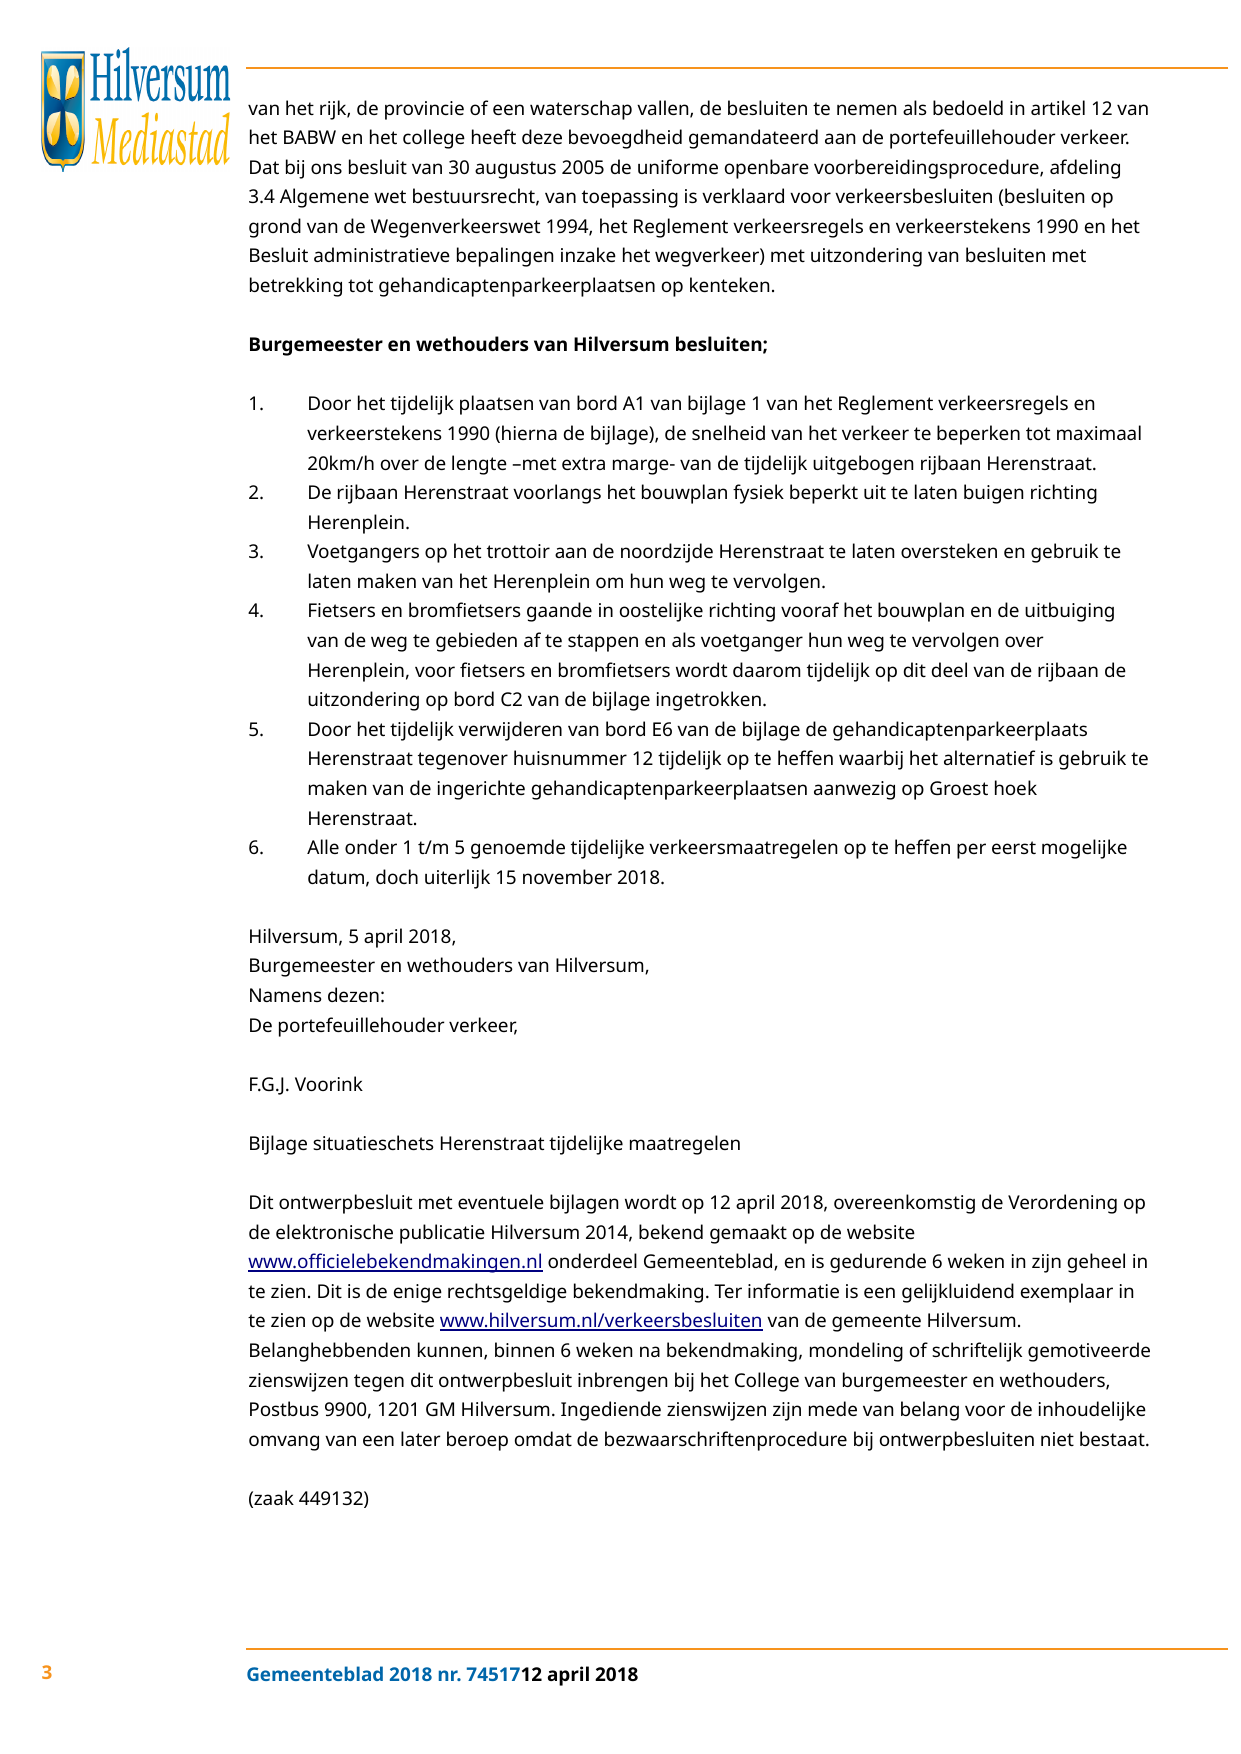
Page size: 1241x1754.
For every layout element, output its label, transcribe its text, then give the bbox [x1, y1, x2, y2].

text (zaak 449132) [248, 1485, 1152, 1511]
list Fietsers en bromfietsers gaande in oostelijke richting vooraf het bouwplan en de uitbuiging van de weg te gebieden af te stappen en als voetganger hun weg te vervolgen over Herenplein, voor fietsers en bromfietsers wordt daarom tijdelijk op dit deel van de rijbaan de uitzondering op bord C2 van de bijlage ingetrokken. [248, 598, 1152, 712]
text van het rijk, de pro­vincie of een waterschap vallen, de besluiten te nemen als bedoeld in artikel 12 van het BABW en het college heeft deze bevoegdheid gemandateerd aan de portefeuillehouder verkeer. [248, 95, 1152, 150]
text Hilversum, 5 april 2018, [248, 923, 1152, 949]
text Namens dezen: [248, 982, 1152, 1008]
list De rijbaan Herenstraat voorlangs het bouwplan fysiek beperkt uit te laten buigen richting Herenplein. [248, 479, 1152, 535]
list Voetgangers op het trottoir aan de noordzijde Herenstraat te laten oversteken en gebruik te laten maken van het Herenplein om hun weg te vervolgen. [248, 538, 1152, 594]
text Burgemeester en wethouders van Hilversum besluiten; [248, 331, 1152, 357]
text F.G.J. Voorink [248, 1071, 1152, 1097]
list Door het tijdelijk plaatsen van bord A1 van bijlage 1 van het Reglement verkeersregels en verkeerstekens 1990 (hierna de bijlage), de snelheid van het verkeer te beperken tot maximaal 20km/h over de lengte –met extra marge- van de tijdelijk uitgebogen rijbaan Herenstraat. [248, 391, 1152, 476]
list Alle onder 1 t/m 5 genoemde tijdelijke verkeersmaatregelen op te heffen per eerst mogelijke datum, doch uiterlijk 15 november 2018. [248, 834, 1152, 890]
text Dat bij ons besluit van 30 augustus 2005 de uniforme openbare voorbereidingsprocedure, afdeling 3.4 Algemene wet bestuursrecht, van toepassing is verklaard voor verkeersbesluiten (besluiten op grond van de Wegenverkeerswet 1994, het Reglement verkeersregels en verkeerstekens 1990 en het Besluit administratieve bepalingen inzake het wegverkeer) met uitzondering van besluiten met betrekking tot gehandicaptenparkeerplaatsen op kenteken. [248, 154, 1152, 298]
picture [41, 47, 231, 172]
text De portefeuillehouder verkeer, [248, 1012, 1152, 1038]
text Burgemeester en wethouders van Hilversum, [248, 953, 1152, 978]
text Bijlage situatieschets Herenstraat tijdelijke maatregelen [248, 1130, 1152, 1156]
text Dit ontwerpbesluit met eventuele bijlagen wordt op 12 april 2018, overeenkomstig de Verordening op de elektronische publicatie Hilversum 2014, bekend gemaakt op de website www.officielebekendmakingen.nl onderdeel Gemeenteblad, en is gedurende 6 weken in zijn geheel in te zien. Dit is de enige rechtsgeldige bekendmaking. Ter informatie is een gelijkluidend exemplaar in te zien op de website www.hilversum.nl/verkeersbesluiten van de gemeente Hilversum. Belanghebbenden kunnen, binnen 6 weken na bekendmaking, mondeling of schriftelijk gemotiveerde zienswijzen tegen dit ontwerpbesluit inbrengen bij het College van burgemeester en wethouders, Postbus 9900, 1201 GM Hilversum. Ingediende zienswijzen zijn mede van belang voor de inhoudelijke omvang van een later beroep omdat de bezwaarschriftenprocedure bij ontwerpbesluiten niet bestaat. [248, 1189, 1152, 1452]
list Door het tijdelijk verwijderen van bord E6 van de bijlage de gehandicaptenparkeerplaats Herenstraat tegenover huisnummer 12 tijdelijk op te heffen waarbij het alternatief is gebruik te maken van de ingerichte gehandicaptenparkeerplaatsen aanwezig op Groest hoek Herenstraat. [248, 716, 1152, 831]
